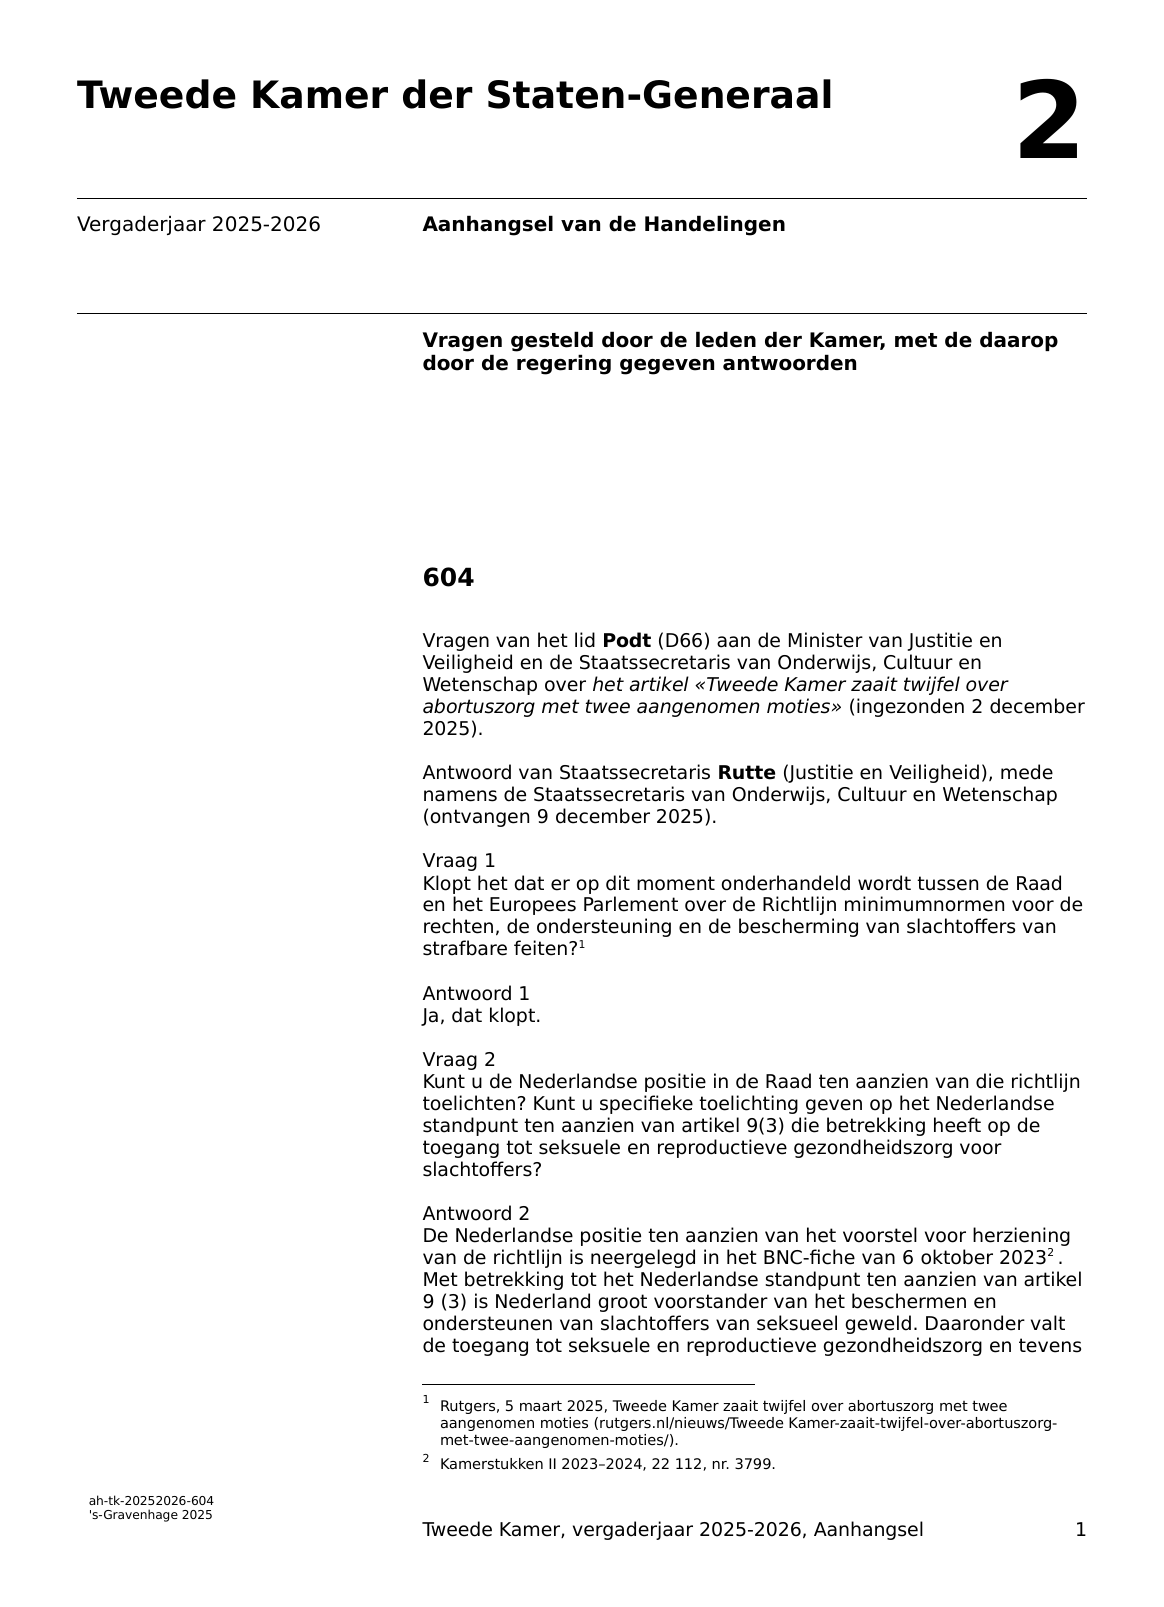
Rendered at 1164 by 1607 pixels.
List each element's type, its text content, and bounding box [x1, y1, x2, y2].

text ah-tk-20252026-604 [88, 1494, 323, 1508]
text Vraag 2 [422, 1049, 1087, 1071]
table_cell Aanhangsel van de Handelingen [422, 199, 1087, 313]
text Antwoord van Staatssecretaris Rutte (Justitie en Veiligheid), mede namens de Staatssecretaris van Onderwijs, Cultuur en Wetenschap (ontvangen 9 december 2025). [422, 762, 1087, 828]
text Kamerstukken II 2023–2024, 22 112, nr. 3799. [422, 1452, 1087, 1474]
text Kunt u de Nederlandse positie in de Raad ten aanzien van die richtlijn toelichten? Kunt u specifieke toelichting geven op het Nederlandse standpunt ten aanzien van artikel 9(3) die betrekking heeft op de toegang tot seksuele en reproductieve gezondheidszorg voor slachtoffers? [422, 1071, 1087, 1181]
text Vragen van het lid Podt (D66) aan de Minister van Justitie en Veiligheid en de Staatssecretaris van Onderwijs, Cultuur en Wetenschap over het artikel «Tweede Kamer zaait twijfel over abortuszorg met twee aangenomen moties» (ingezonden 2 december 2025). [422, 630, 1087, 740]
text Klopt het dat er op dit moment onderhandeld wordt tussen de Raad en het Europees Parlement over de Richtlijn minimumnormen voor de rechten, de ondersteuning en de bescherming van slachtoffers van strafbare feiten? [422, 872, 1087, 960]
text De Nederlandse positie ten aanzien van het voorstel voor herziening van de richtlijn is neergelegd in het BNC-fiche van 6 oktober 2023. [422, 1225, 1087, 1269]
text Ja, dat klopt. [422, 1004, 1087, 1026]
text Vraag 1 [422, 850, 1087, 872]
table_header Tweede Kamer der Staten-Generaal [77, 59, 886, 198]
table_cell Vergaderjaar 2025-2026 [77, 199, 422, 313]
table_header 2 [886, 59, 1087, 198]
text 604 [422, 563, 1087, 592]
text 's-Gravenhage 2025 [88, 1508, 323, 1522]
text Met betrekking tot het Nederlandse standpunt ten aanzien van artikel 9 (3) is Nederland groot voorstander van het beschermen en ondersteunen van slachtoffers van seksueel geweld. Daaronder valt de toegang tot seksuele en reproductieve gezondheidszorg en tevens [422, 1269, 1087, 1357]
table_cell Vragen gesteld door de leden der Kamer, met de daarop door de regering gegeven antwoorden [422, 314, 1087, 375]
text Antwoord 2 [422, 1203, 1087, 1225]
text Antwoord 1 [422, 982, 1087, 1004]
text Rutgers, 5 maart 2025, Tweede Kamer zaait twijfel over abortuszorg met twee aangenomen moties (rutgers.nl/nieuws/Tweede Kamer-zaait-twijfel-over-abortuszorg-met-twee-aangenomen-moties/). [422, 1393, 1087, 1449]
table_cell [77, 314, 422, 375]
